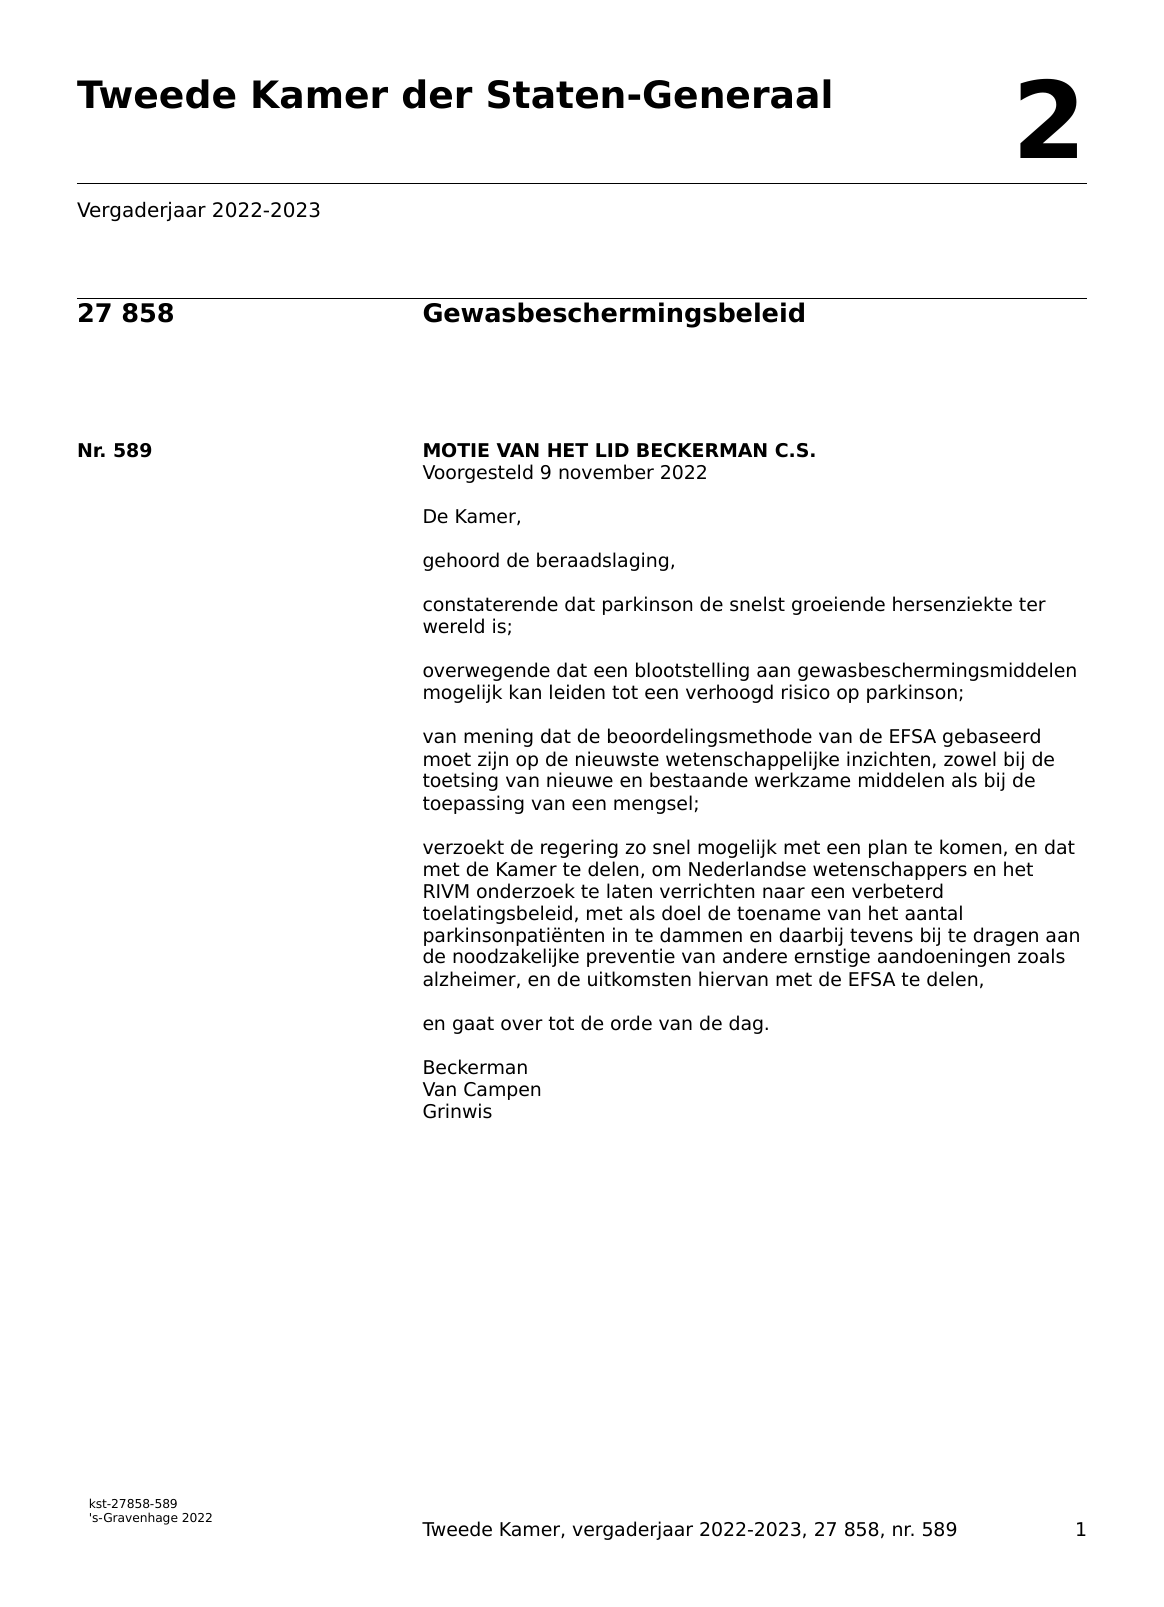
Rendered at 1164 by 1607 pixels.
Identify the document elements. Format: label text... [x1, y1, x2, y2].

text De Kamer, [422, 506, 1087, 528]
table_header 2 [886, 59, 1087, 183]
subtitle 27 858 Gewasbeschermingsbeleid [77, 299, 1087, 329]
text constaterende dat parkinson de snelst groeiende hersenziekte ter wereld is; [422, 594, 1087, 638]
text Van Campen [422, 1079, 1087, 1101]
text Beckerman [422, 1057, 1087, 1079]
text van mening dat de beoordelingsmethode van de EFSA gebaseerd moet zijn op de nieuwste wetenschappelijke inzichten, zowel bij de toetsing van nieuwe en bestaande werkzame middelen als bij de toepassing van een mengsel; [422, 726, 1087, 814]
text en gaat over tot de orde van de dag. [422, 1013, 1087, 1034]
table_cell Vergaderjaar 2022-2023 [77, 184, 1087, 298]
text 's-Gravenhage 2022 [88, 1511, 323, 1525]
text Grinwis [422, 1101, 1087, 1123]
text overwegende dat een blootstelling aan gewasbeschermingsmiddelen mogelijk kan leiden tot een verhoogd risico op parkinson; [422, 660, 1087, 704]
text verzoekt de regering zo snel mogelijk met een plan te komen, en dat met de Kamer te delen, om Nederlandse wetenschappers en het RIVM onderzoek te laten verrichten naar een verbeterd toelatingsbeleid, met als doel de toename van het aantal parkinsonpatiënten in te dammen en daarbij tevens bij te dragen aan de noodzakelijke preventie van andere ernstige aandoeningen zoals alzheimer, en de uitkomsten hiervan met de EFSA te delen, [422, 837, 1087, 990]
text gehoord de beraadslaging, [422, 550, 1087, 572]
text kst-27858-589 [88, 1497, 323, 1511]
subtitle Nr. 589 MOTIE VAN HET LID BECKERMAN C.S. [77, 440, 1087, 462]
table_header Tweede Kamer der Staten-Generaal [77, 59, 886, 183]
text Voorgesteld 9 november 2022 [422, 462, 1087, 484]
